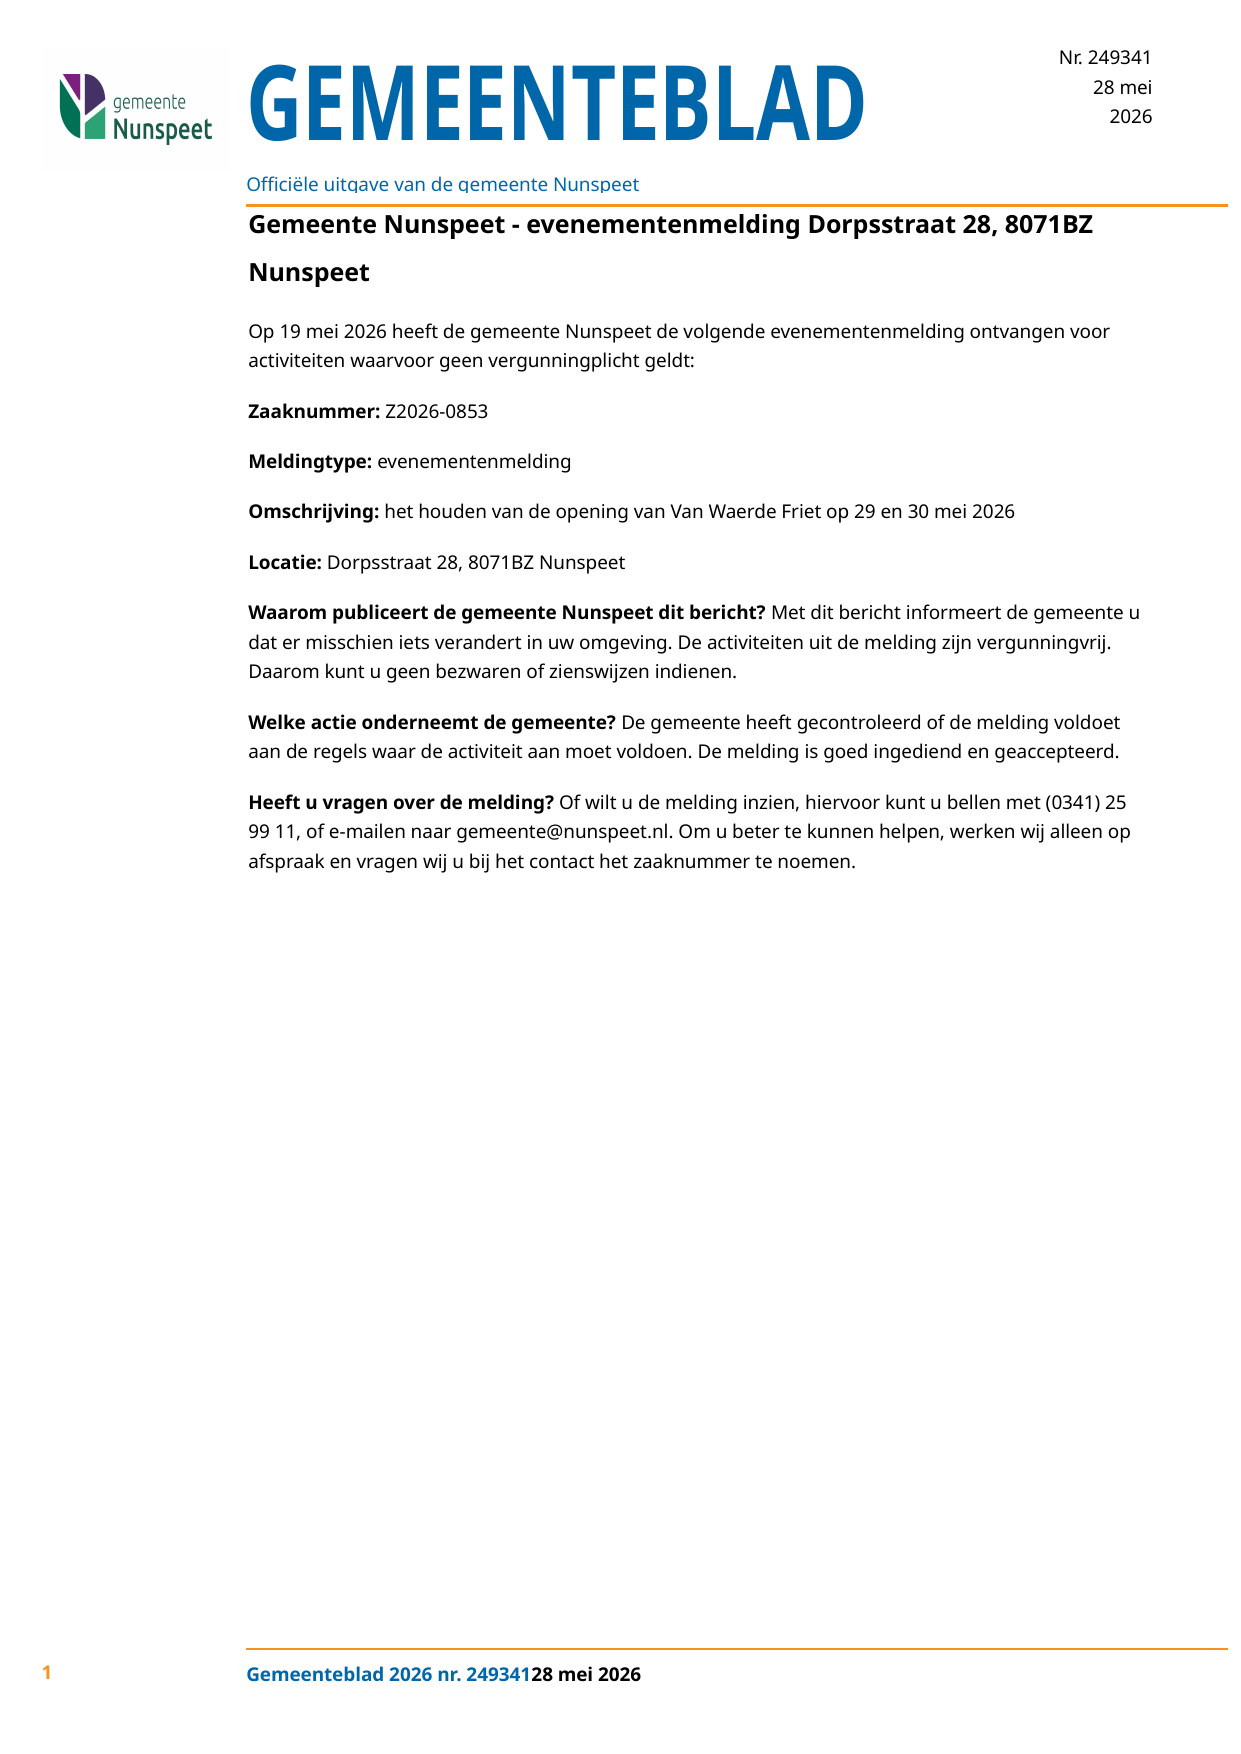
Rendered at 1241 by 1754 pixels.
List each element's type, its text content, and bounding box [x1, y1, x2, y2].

text Omschrijving: het houden van de opening van Van Waerde Friet op 29 en 30 mei 2026 [248, 499, 1152, 524]
text Op 19 mei 2026 heeft de gemeente Nunspeet de volgende evenementenmelding ontvangen voor activiteiten waarvoor geen vergunningplicht geldt: [248, 318, 1152, 373]
text Waarom publiceert de gemeente Nunspeet dit bericht? Met dit bericht informeert de gemeente u dat er misschien iets verandert in uw omgeving. De activiteiten uit de melding zijn vergunningvrij. Daarom kunt u geen bezwaren of zienswijzen indienen. [248, 599, 1152, 684]
text Locatie: Dorpsstraat 28, 8071BZ Nunspeet [248, 549, 1152, 575]
text Welke actie onderneemt de gemeente? De gemeente heeft gecontroleerd of de melding voldoet aan de regels waar de activiteit aan moet voldoen. De melding is goed ingediend en geaccepteerd. [248, 709, 1152, 764]
text Heeft u vragen over de melding? Of wilt u de melding inzien, hiervoor kunt u bellen met (0341) 25 99 11, of e-mailen naar gemeente@nunspeet.nl. Om u beter te kunnen helpen, werken wij alleen op afspraak en vragen wij u bij het contact het zaaknummer te noemen. [248, 789, 1152, 874]
text Gemeente Nunspeet - evenementenmelding Dorpsstraat 28, 8071BZ Nunspeet [248, 207, 1152, 288]
picture [41, 47, 231, 172]
text Zaaknummer: Z2026-0853 [248, 398, 1152, 424]
text Meldingtype: evenementenmelding [248, 448, 1152, 474]
